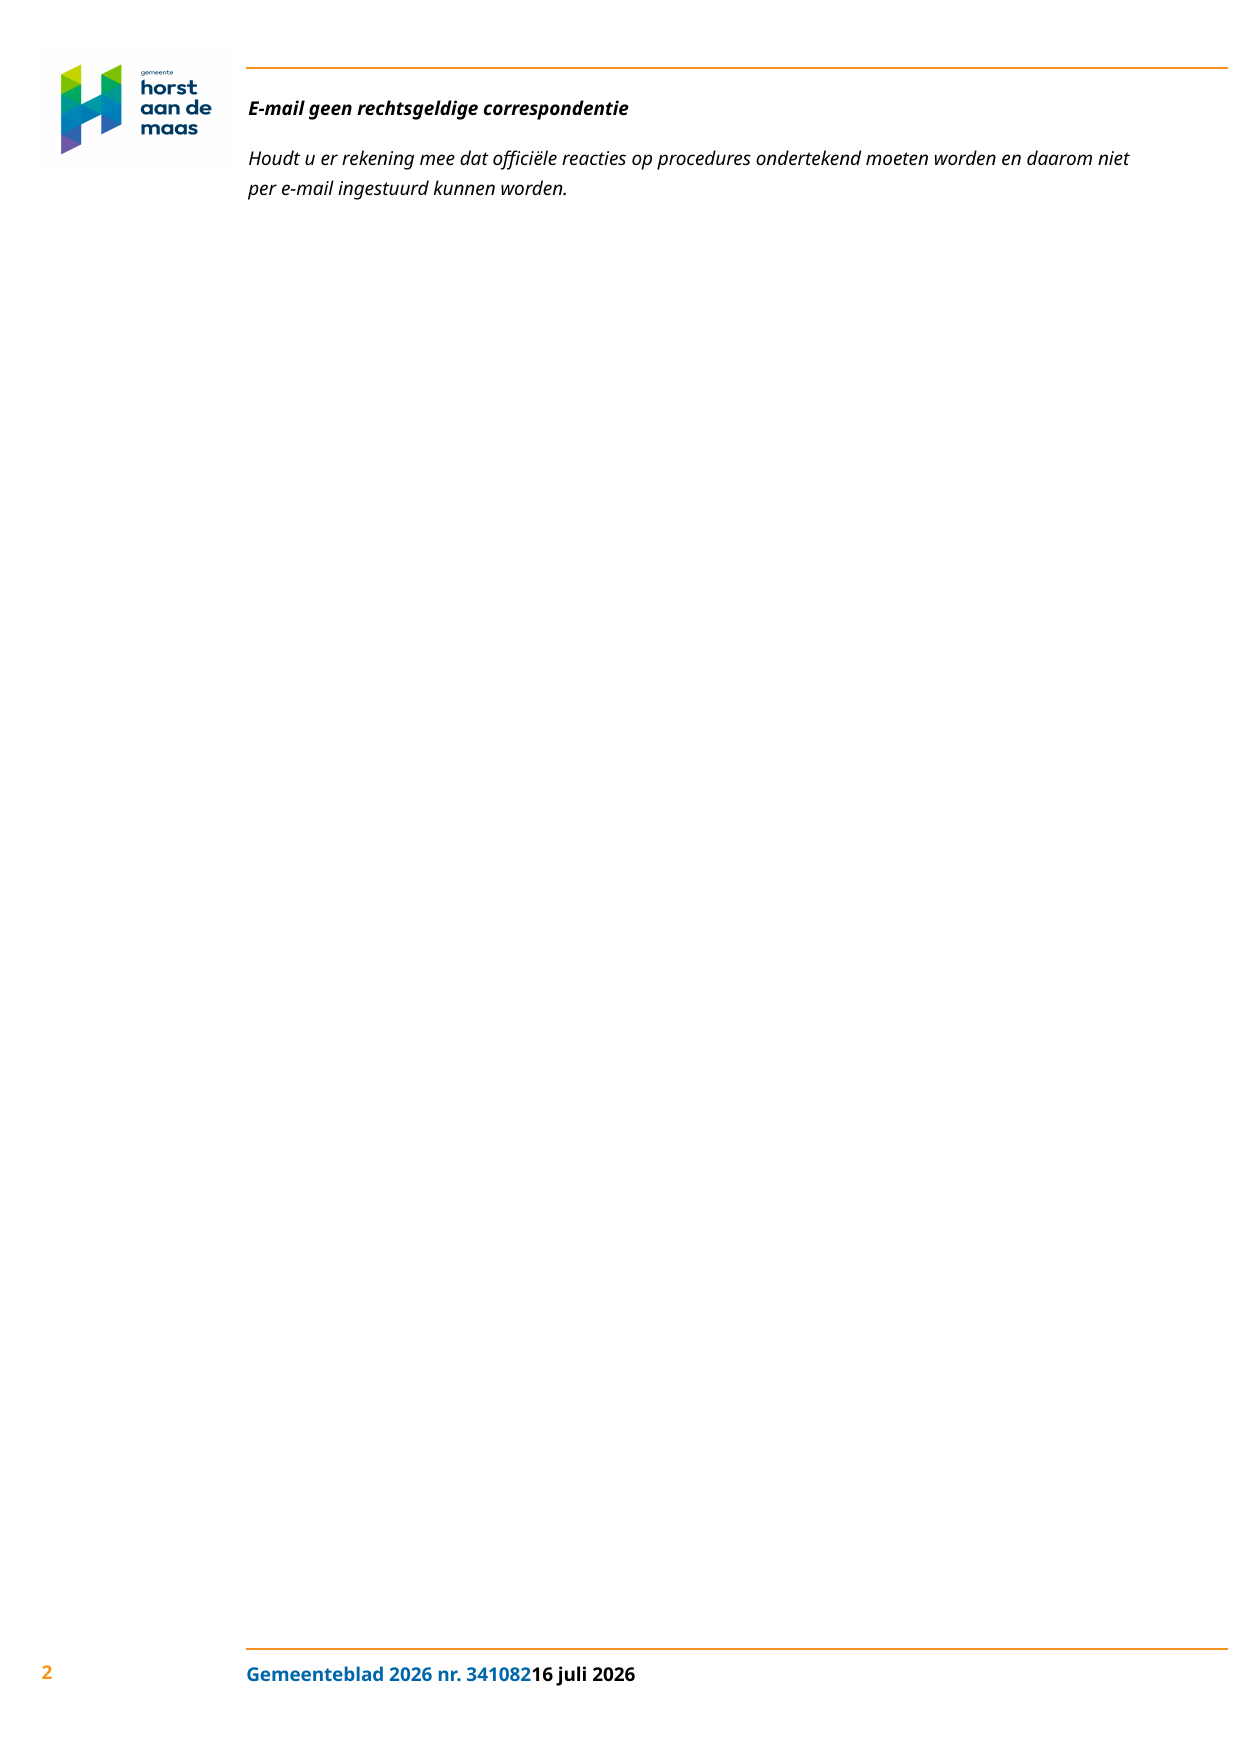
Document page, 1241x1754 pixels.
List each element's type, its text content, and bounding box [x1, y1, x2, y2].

picture [41, 47, 231, 172]
text Houdt u er rekening mee dat officiële reacties op procedures ondertekend moeten worden en daarom niet per e-mail ingestuurd kunnen worden. [248, 145, 1152, 201]
text E-mail geen rechtsgeldige correspondentie [248, 95, 1152, 121]
